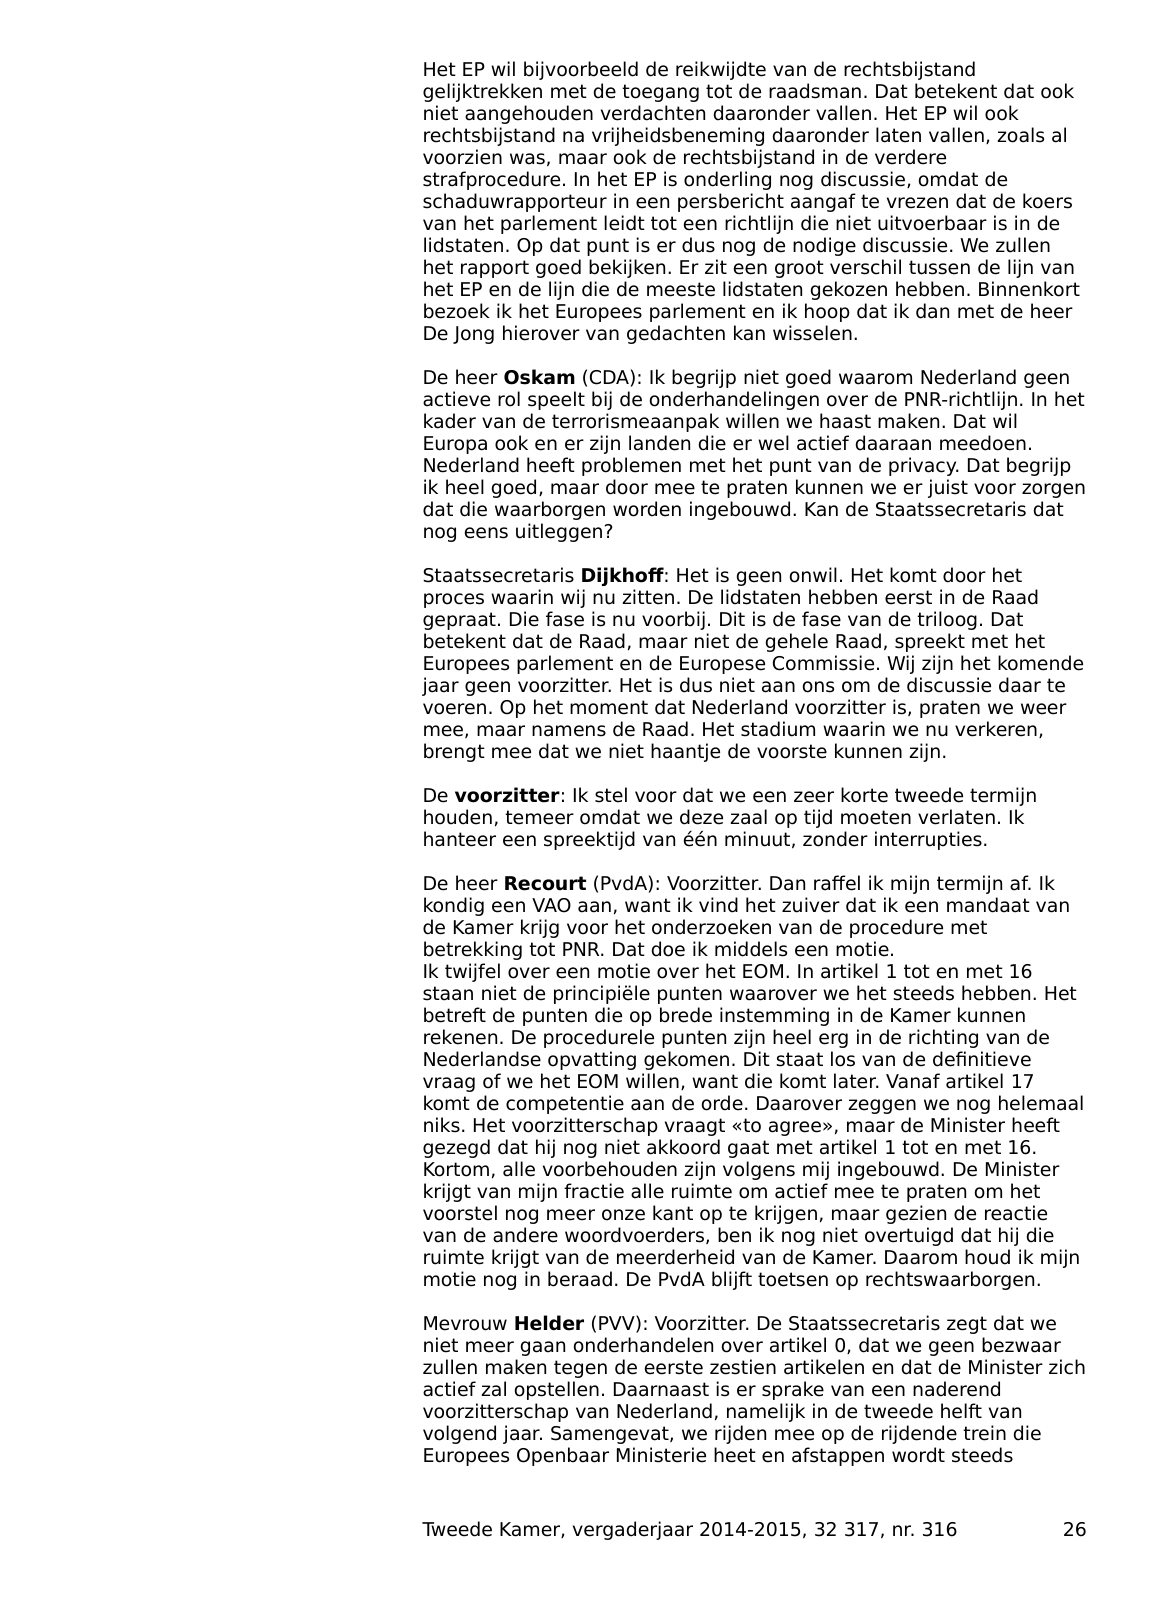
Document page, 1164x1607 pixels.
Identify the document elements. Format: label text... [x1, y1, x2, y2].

text Ik twijfel over een motie over het EOM. In artikel 1 tot en met 16 staan niet de principiële punten waarover we het steeds hebben. Het betreft de punten die op brede instemming in de Kamer kunnen rekenen. De procedurele punten zijn heel erg in de richting van de Nederlandse opvatting gekomen. Dit staat los van de definitieve vraag of we het EOM willen, want die komt later. Vanaf artikel 17 komt de competentie aan de orde. Daarover zeggen we nog helemaal niks. Het voorzitterschap vraagt «to agree», maar de Minister heeft gezegd dat hij nog niet akkoord gaat met artikel 1 tot en met 16. Kortom, alle voorbehouden zijn volgens mij ingebouwd. De Minister krijgt van mijn fractie alle ruimte om actief mee te praten om het voorstel nog meer onze kant op te krijgen, maar gezien de reactie van de andere woordvoerders, ben ik nog niet overtuigd dat hij die ruimte krijgt van de meerderheid van de Kamer. Daarom houd ik mijn motie nog in beraad. De PvdA blijft toetsen op rechtswaarborgen. [422, 961, 1087, 1291]
text Het EP wil bijvoorbeeld de reikwijdte van de rechtsbijstand gelijktrekken met de toegang tot de raadsman. Dat betekent dat ook niet aangehouden verdachten daaronder vallen. Het EP wil ook rechtsbijstand na vrijheidsbeneming daaronder laten vallen, zoals al voorzien was, maar ook de rechtsbijstand in de verdere strafprocedure. In het EP is onderling nog discussie, omdat de schaduwrapporteur in een persbericht aangaf te vrezen dat de koers van het parlement leidt tot een richtlijn die niet uitvoerbaar is in de lidstaten. Op dat punt is er dus nog de nodige discussie. We zullen het rapport goed bekijken. Er zit een groot verschil tussen de lijn van het EP en de lijn die de meeste lidstaten gekozen hebben. Binnenkort bezoek ik het Europees parlement en ik hoop dat ik dan met de heer De Jong hierover van gedachten kan wisselen. [422, 59, 1087, 345]
text De heer Oskam (CDA): Ik begrijp niet goed waarom Nederland geen actieve rol speelt bij de onderhandelingen over de PNR-richtlijn. In het kader van de terrorismeaanpak willen we haast maken. Dat wil Europa ook en er zijn landen die er wel actief daaraan meedoen. Nederland heeft problemen met het punt van de privacy. Dat begrijp ik heel goed, maar door mee te praten kunnen we er juist voor zorgen dat die waarborgen worden ingebouwd. Kan de Staatssecretaris dat nog eens uitleggen? [422, 367, 1087, 543]
text Staatssecretaris Dijkhoff: Het is geen onwil. Het komt door het proces waarin wij nu zitten. De lidstaten hebben eerst in de Raad gepraat. Die fase is nu voorbij. Dit is de fase van de triloog. Dat betekent dat de Raad, maar niet de gehele Raad, spreekt met het Europees parlement en de Europese Commissie. Wij zijn het komende jaar geen voorzitter. Het is dus niet aan ons om de discussie daar te voeren. Op het moment dat Nederland voorzitter is, praten we weer mee, maar namens de Raad. Het stadium waarin we nu verkeren, brengt mee dat we niet haantje de voorste kunnen zijn. [422, 565, 1087, 763]
text De heer Recourt (PvdA): Voorzitter. Dan raffel ik mijn termijn af. Ik kondig een VAO aan, want ik vind het zuiver dat ik een mandaat van de Kamer krijg voor het onderzoeken van de procedure met betrekking tot PNR. Dat doe ik middels een motie. [422, 873, 1087, 961]
text Mevrouw Helder (PVV): Voorzitter. De Staatssecretaris zegt dat we niet meer gaan onderhandelen over artikel 0, dat we geen bezwaar zullen maken tegen de eerste zestien artikelen en dat de Minister zich actief zal opstellen. Daarnaast is er sprake van een naderend voorzitterschap van Nederland, namelijk in de tweede helft van volgend jaar. Samengevat, we rijden mee op de rijdende trein die Europees Openbaar Ministerie heet en afstappen wordt steeds [422, 1313, 1087, 1467]
text De voorzitter: Ik stel voor dat we een zeer korte tweede termijn houden, temeer omdat we deze zaal op tijd moeten verlaten. Ik hanteer een spreektijd van één minuut, zonder interrupties. [422, 785, 1087, 851]
